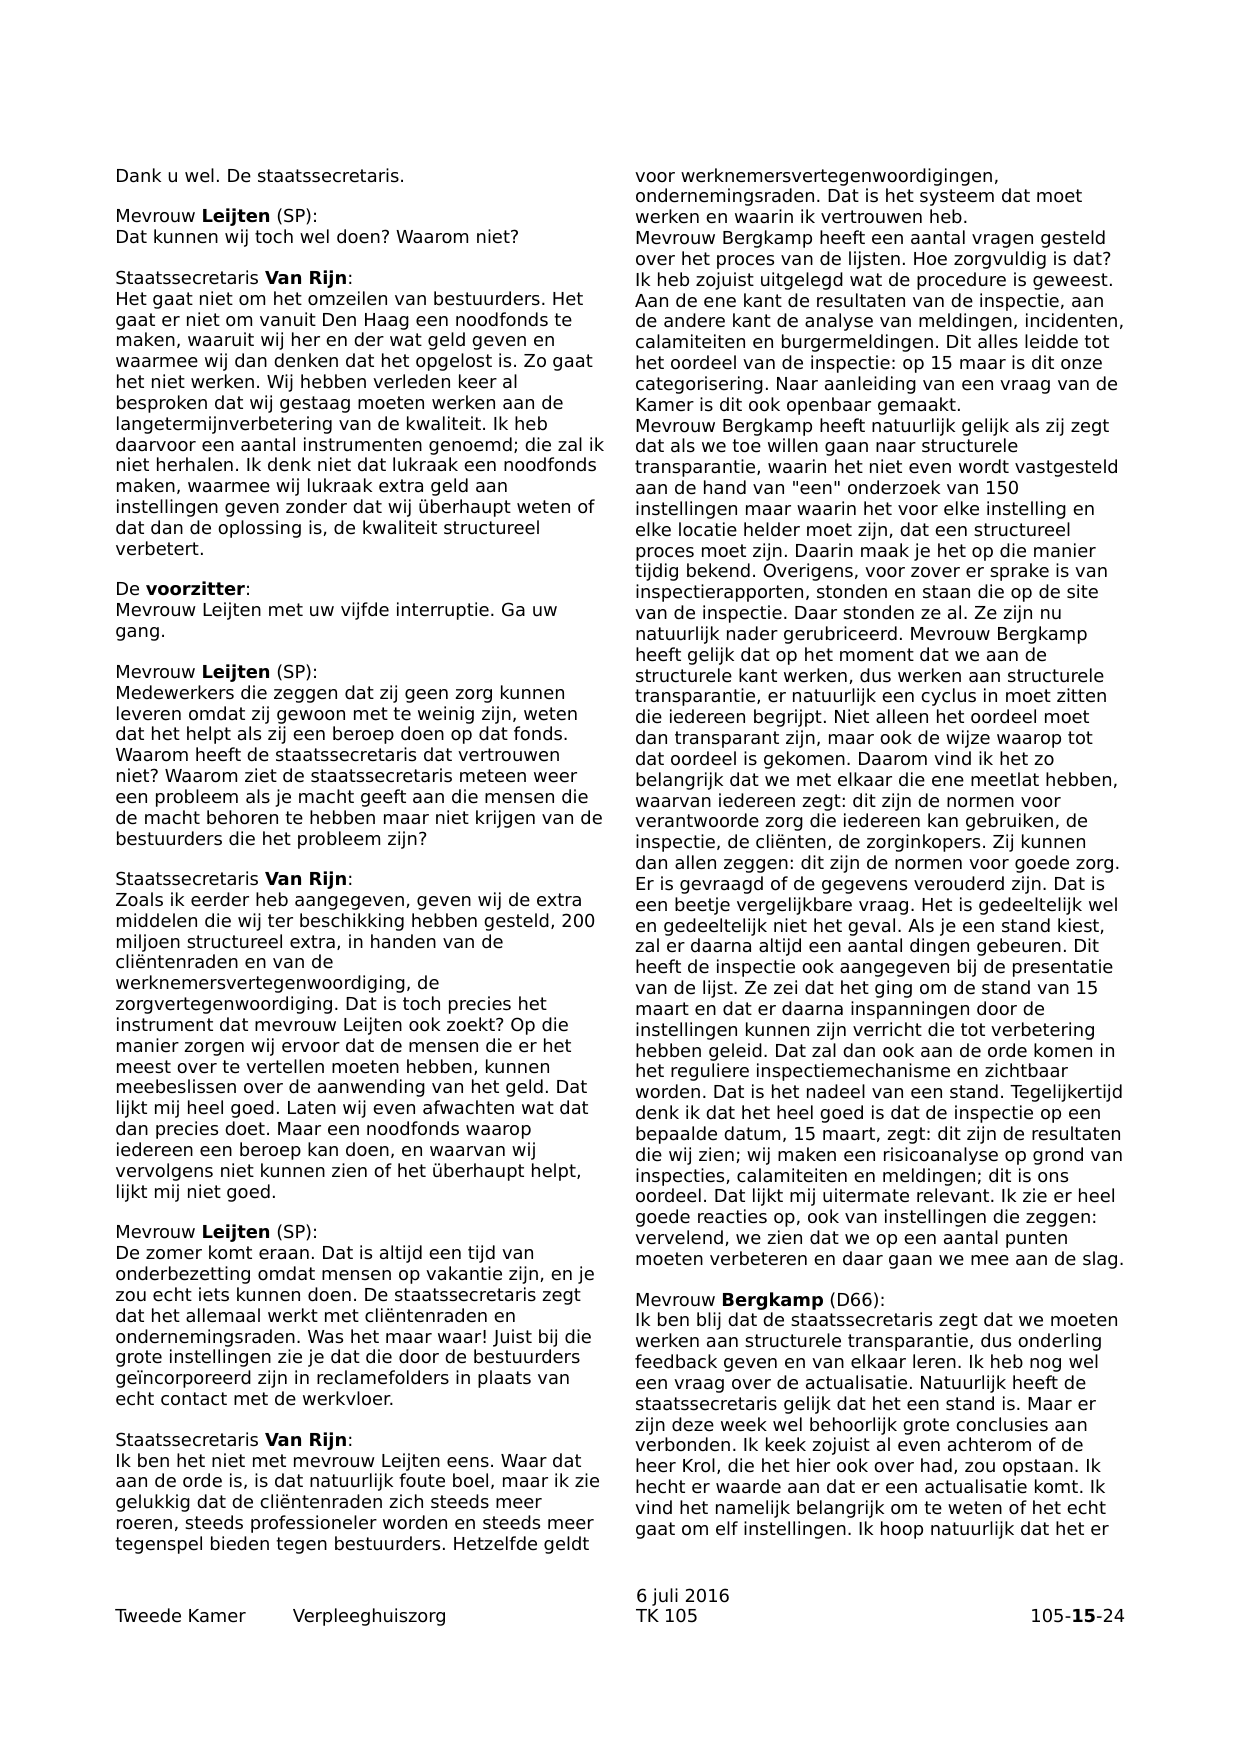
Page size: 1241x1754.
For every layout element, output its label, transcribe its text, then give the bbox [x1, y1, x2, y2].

text Mevrouw Bergkamp heeft natuurlijk gelijk als zij zegt dat als we toe willen gaan naar structurele transparantie, waarin het niet even wordt vastgesteld aan de hand van "een" onderzoek van 150 instellingen maar waarin het voor elke instelling en elke locatie helder moet zijn, dat een structureel proces moet zijn. Daarin maak je het op die manier tijdig bekend. Overigens, voor zover er sprake is van inspectierapporten, stonden en staan die op de site van de inspectie. Daar stonden ze al. Ze zijn nu natuurlijk nader gerubriceerd. Mevrouw Bergkamp heeft gelijk dat op het moment dat we aan de structurele kant werken, dus werken aan structurele transparantie, er natuurlijk een cyclus in moet zitten die iedereen begrijpt. Niet alleen het oordeel moet dan transparant zijn, maar ook de wijze waarop tot dat oordeel is gekomen. Daarom vind ik het zo belangrijk dat we met elkaar die ene meetlat hebben, waarvan iedereen zegt: dit zijn de normen voor verantwoorde zorg die iedereen kan gebruiken, de inspectie, de cliënten, de zorginkopers. Zij kunnen dan allen zeggen: dit zijn de normen voor goede zorg. [635, 415, 1125, 874]
text De zomer komt eraan. Dat is altijd een tijd van onderbezetting omdat mensen op vakantie zijn, en je zou echt iets kunnen doen. De staatssecretaris zegt dat het allemaal werkt met cliëntenraden en ondernemingsraden. Was het maar waar! Juist bij die grote instellingen zie je dat die door de bestuurders geïncorporeerd zijn in reclamefolders in plaats van echt contact met de werkvloer. [115, 1243, 605, 1410]
text Dank u wel. De staatssecretaris. [115, 165, 605, 186]
text Mevrouw Bergkamp heeft een aantal vragen gesteld over het proces van de lijsten. Hoe zorgvuldig is dat? Ik heb zojuist uitgelegd wat de procedure is geweest. Aan de ene kant de resultaten van de inspectie, aan de andere kant de analyse van meldingen, incidenten, calamiteiten en burgermeldingen. Dit alles leidde tot het oordeel van de inspectie: op 15 maar is dit onze categorisering. Naar aanleiding van een vraag van de Kamer is dit ook openbaar gemaakt. [635, 228, 1125, 415]
text Staatssecretaris Van Rijn: [115, 268, 605, 288]
text Medewerkers die zeggen dat zij geen zorg kunnen leveren omdat zij gewoon met te weinig zijn, weten dat het helpt als zij een beroep doen op dat fonds. Waarom heeft de staatssecretaris dat vertrouwen niet? Waarom ziet de staatssecretaris meteen weer een probleem als je macht geeft aan die mensen die de macht behoren te hebben maar niet krijgen van de bestuurders die het probleem zijn? [115, 682, 605, 849]
text Ik ben blij dat de staatssecretaris zegt dat we moeten werken aan structurele transparantie, dus onderling feedback geven en van elkaar leren. Ik heb nog wel een vraag over de actualisatie. Natuurlijk heeft de staatssecretaris gelijk dat het een stand is. Maar er zijn deze week wel behoorlijk grote conclusies aan verbonden. Ik keek zojuist al even achterom of de heer Krol, die het hier ook over had, zou opstaan. Ik hecht er waarde aan dat er een actualisatie komt. Ik vind het namelijk belangrijk om te weten of het echt gaat om elf instellingen. Ik hoop natuurlijk dat het er [635, 1310, 1125, 1539]
text Mevrouw Bergkamp (D66): [635, 1289, 1125, 1310]
text Het gaat niet om het omzeilen van bestuurders. Het gaat er niet om vanuit Den Haag een noodfonds te maken, waaruit wij her en der wat geld geven en waarmee wij dan denken dat het opgelost is. Zo gaat het niet werken. Wij hebben verleden keer al besproken dat wij gestaag moeten werken aan de langetermijnverbetering van de kwaliteit. Ik heb daarvoor een aantal instrumenten genoemd; die zal ik niet herhalen. Ik denk niet dat lukraak een noodfonds maken, waarmee wij lukraak extra geld aan instellingen geven zonder dat wij überhaupt weten of dat dan de oplossing is, de kwaliteit structureel verbetert. [115, 288, 605, 559]
text Er is gevraagd of de gegevens verouderd zijn. Dat is een beetje vergelijkbare vraag. Het is gedeeltelijk wel en gedeeltelijk niet het geval. Als je een stand kiest, zal er daarna altijd een aantal dingen gebeuren. Dit heeft de inspectie ook aangegeven bij de presentatie van de lijst. Ze zei dat het ging om de stand van 15 maart en dat er daarna inspanningen door de instellingen kunnen zijn verricht die tot verbetering hebben geleid. Dat zal dan ook aan de orde komen in het reguliere inspectiemechanisme en zichtbaar worden. Dat is het nadeel van een stand. Tegelijkertijd denk ik dat het heel goed is dat de inspectie op een bepaalde datum, 15 maart, zegt: dit zijn de resultaten die wij zien; wij maken een risicoanalyse op grond van inspecties, calamiteiten en meldingen; dit is ons oordeel. Dat lijkt mij uitermate relevant. Ik zie er heel goede reacties op, ook van instellingen die zeggen: vervelend, we zien dat we op een aantal punten moeten verbeteren en daar gaan we mee aan de slag. [635, 874, 1125, 1269]
text Mevrouw Leijten (SP): [115, 1222, 605, 1243]
text Mevrouw Leijten (SP): [115, 206, 605, 227]
text Staatssecretaris Van Rijn: [115, 1430, 605, 1450]
text Staatssecretaris Van Rijn: [115, 869, 605, 890]
text Mevrouw Leijten met uw vijfde interruptie. Ga uw gang. [115, 600, 605, 642]
text Zoals ik eerder heb aangegeven, geven wij de extra middelen die wij ter beschikking hebben gesteld, 200 miljoen structureel extra, in handen van de cliëntenraden en van de werknemersvertegenwoordiging, de zorgvertegenwoordiging. Dat is toch precies het instrument dat mevrouw Leijten ook zoekt? Op die manier zorgen wij ervoor dat de mensen die er het meest over te vertellen moeten hebben, kunnen meebeslissen over de aanwending van het geld. Dat lijkt mij heel goed. Laten wij even afwachten wat dat dan precies doet. Maar een noodfonds waarop iedereen een beroep kan doen, en waarvan wij vervolgens niet kunnen zien of het überhaupt helpt, lijkt mij niet goed. [115, 890, 605, 1202]
text Mevrouw Leijten (SP): [115, 662, 605, 682]
text De voorzitter: [115, 579, 605, 600]
text Dat kunnen wij toch wel doen? Waarom niet? [115, 227, 605, 248]
text voor werknemersvertegenwoordigingen, ondernemingsraden. Dat is het systeem dat moet werken en waarin ik vertrouwen heb. [635, 165, 1125, 228]
text Ik ben het niet met mevrouw Leijten eens. Waar dat aan de orde is, is dat natuurlijk foute boel, maar ik zie gelukkig dat de cliëntenraden zich steeds meer roeren, steeds professioneler worden en steeds meer tegenspel bieden tegen bestuurders. Hetzelfde geldt [115, 1450, 605, 1554]
